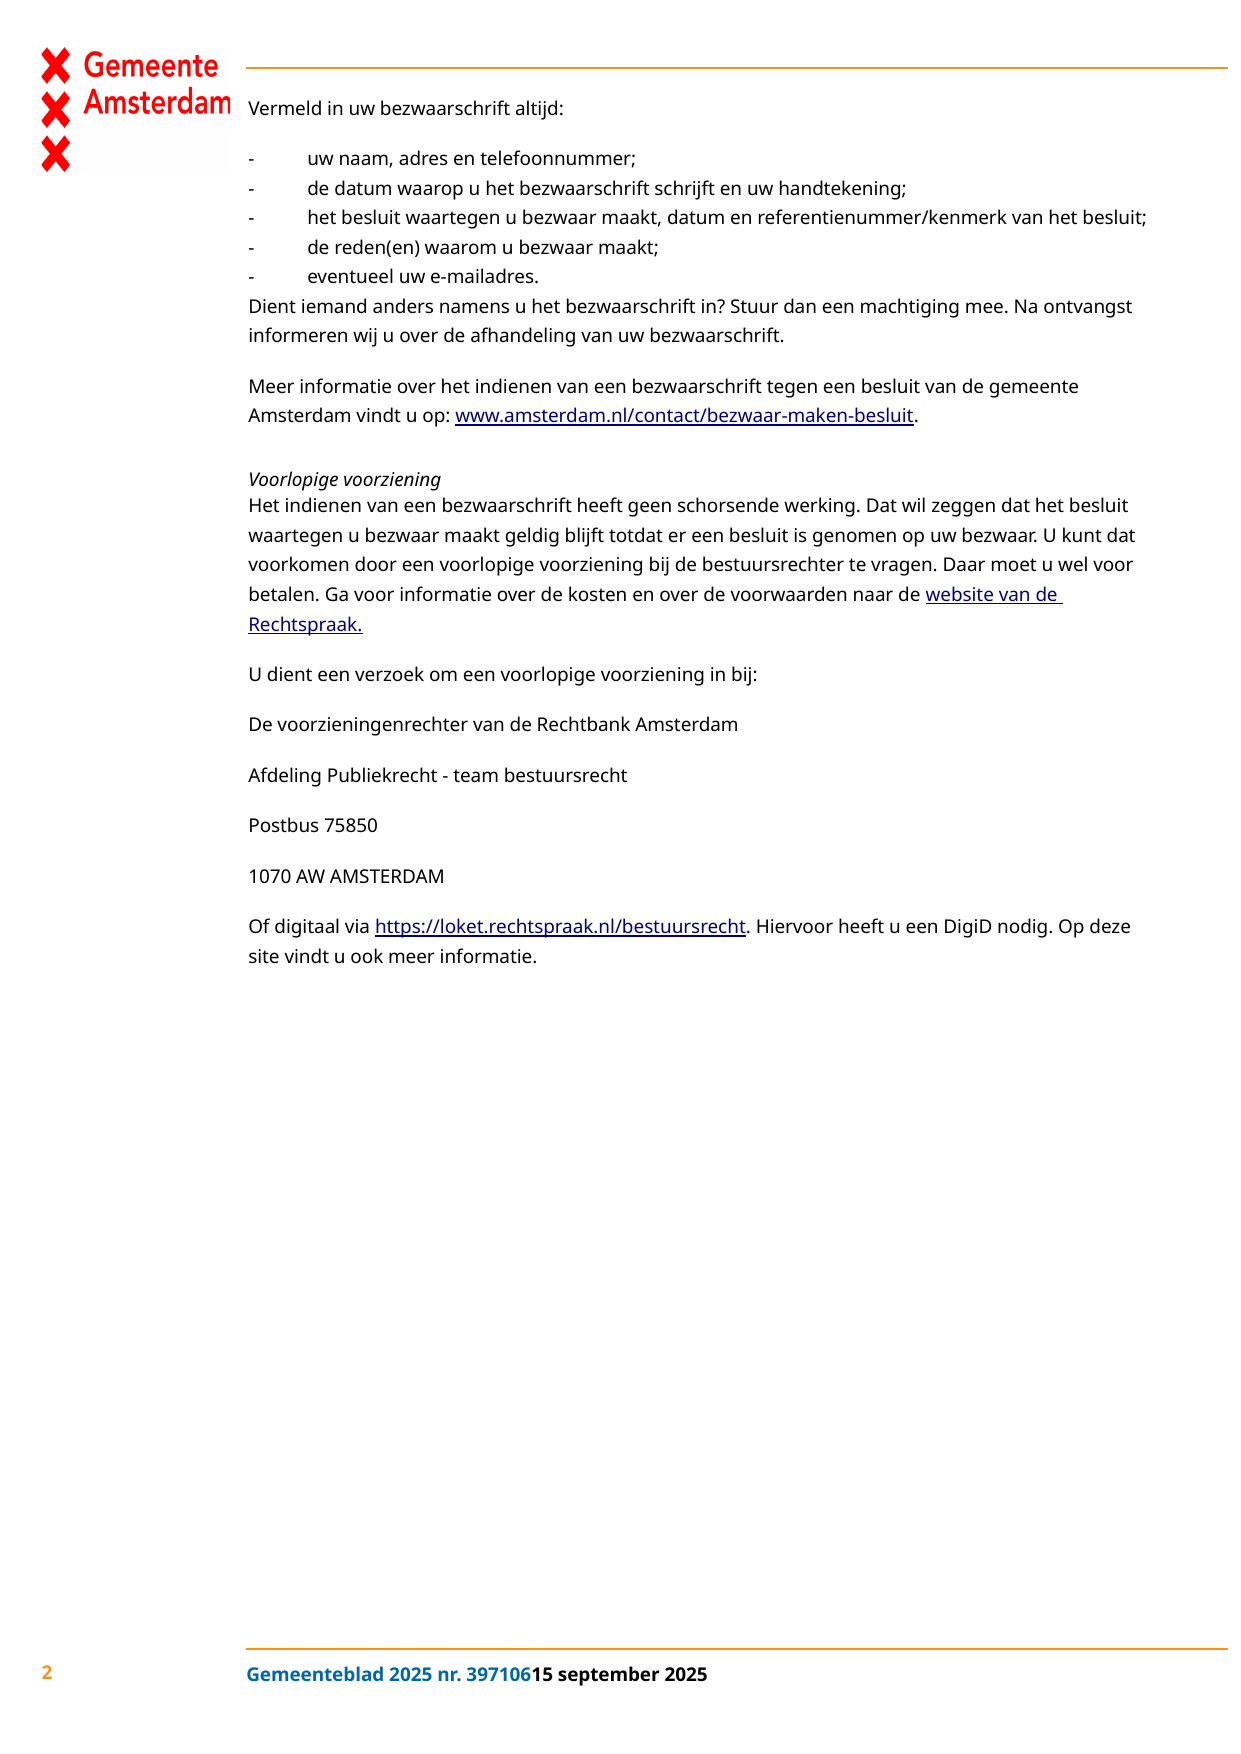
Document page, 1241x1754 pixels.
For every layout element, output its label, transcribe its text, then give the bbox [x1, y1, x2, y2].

text Afdeling Publiekrecht - team bestuursrecht [248, 762, 1152, 788]
text Voorlopige voorziening [248, 467, 1152, 492]
text Meer informatie over het indienen van een bezwaarschrift tegen een besluit van de gemeente Amsterdam vindt u op: www.amsterdam.nl/contact/bezwaar-maken-besluit. [248, 373, 1152, 428]
text Of digitaal via https://loket.rechtspraak.nl/bestuursrecht. Hiervoor heeft u een DigiD nodig. Op deze site vindt u ook meer informatie. [248, 913, 1152, 968]
text 1070 AW AMSTERDAM [248, 863, 1152, 888]
list uw naam, adres en telefoonnummer; [248, 145, 1152, 171]
text Postbus 75850 [248, 812, 1152, 838]
list de datum waarop u het bezwaarschrift schrijft en uw handtekening; [248, 175, 1152, 201]
list eventueel uw e-mailadres. [248, 263, 1152, 289]
text Vermeld in uw bezwaarschrift altijd: [248, 95, 1152, 121]
text U dient een verzoek om een voorlopige voorziening in bij: [248, 661, 1152, 687]
picture [41, 47, 231, 172]
list de reden(en) waarom u bezwaar maakt; [248, 234, 1152, 260]
text Het indienen van een bezwaarschrift heeft geen schorsende werking. Dat wil zeggen dat het besluit waartegen u bezwaar maakt geldig blijft totdat er een besluit is genomen op uw bezwaar. U kunt dat voorkomen door een voorlopige voorziening bij de bestuursrechter te vragen. Daar moet u wel voor betalen. Ga voor informatie over de kosten en over de voorwaarden naar de website van de Rechtspraak. [248, 492, 1152, 636]
text De voorzieningenrechter van de Rechtbank Amsterdam [248, 712, 1152, 737]
text Dient iemand anders namens u het bezwaarschrift in? Stuur dan een machtiging mee. Na ontvangst informeren wij u over de afhandeling van uw bezwaarschrift. [248, 293, 1152, 348]
list het besluit waartegen u bezwaar maakt, datum en referentienummer/kenmerk van het besluit; [248, 204, 1152, 230]
